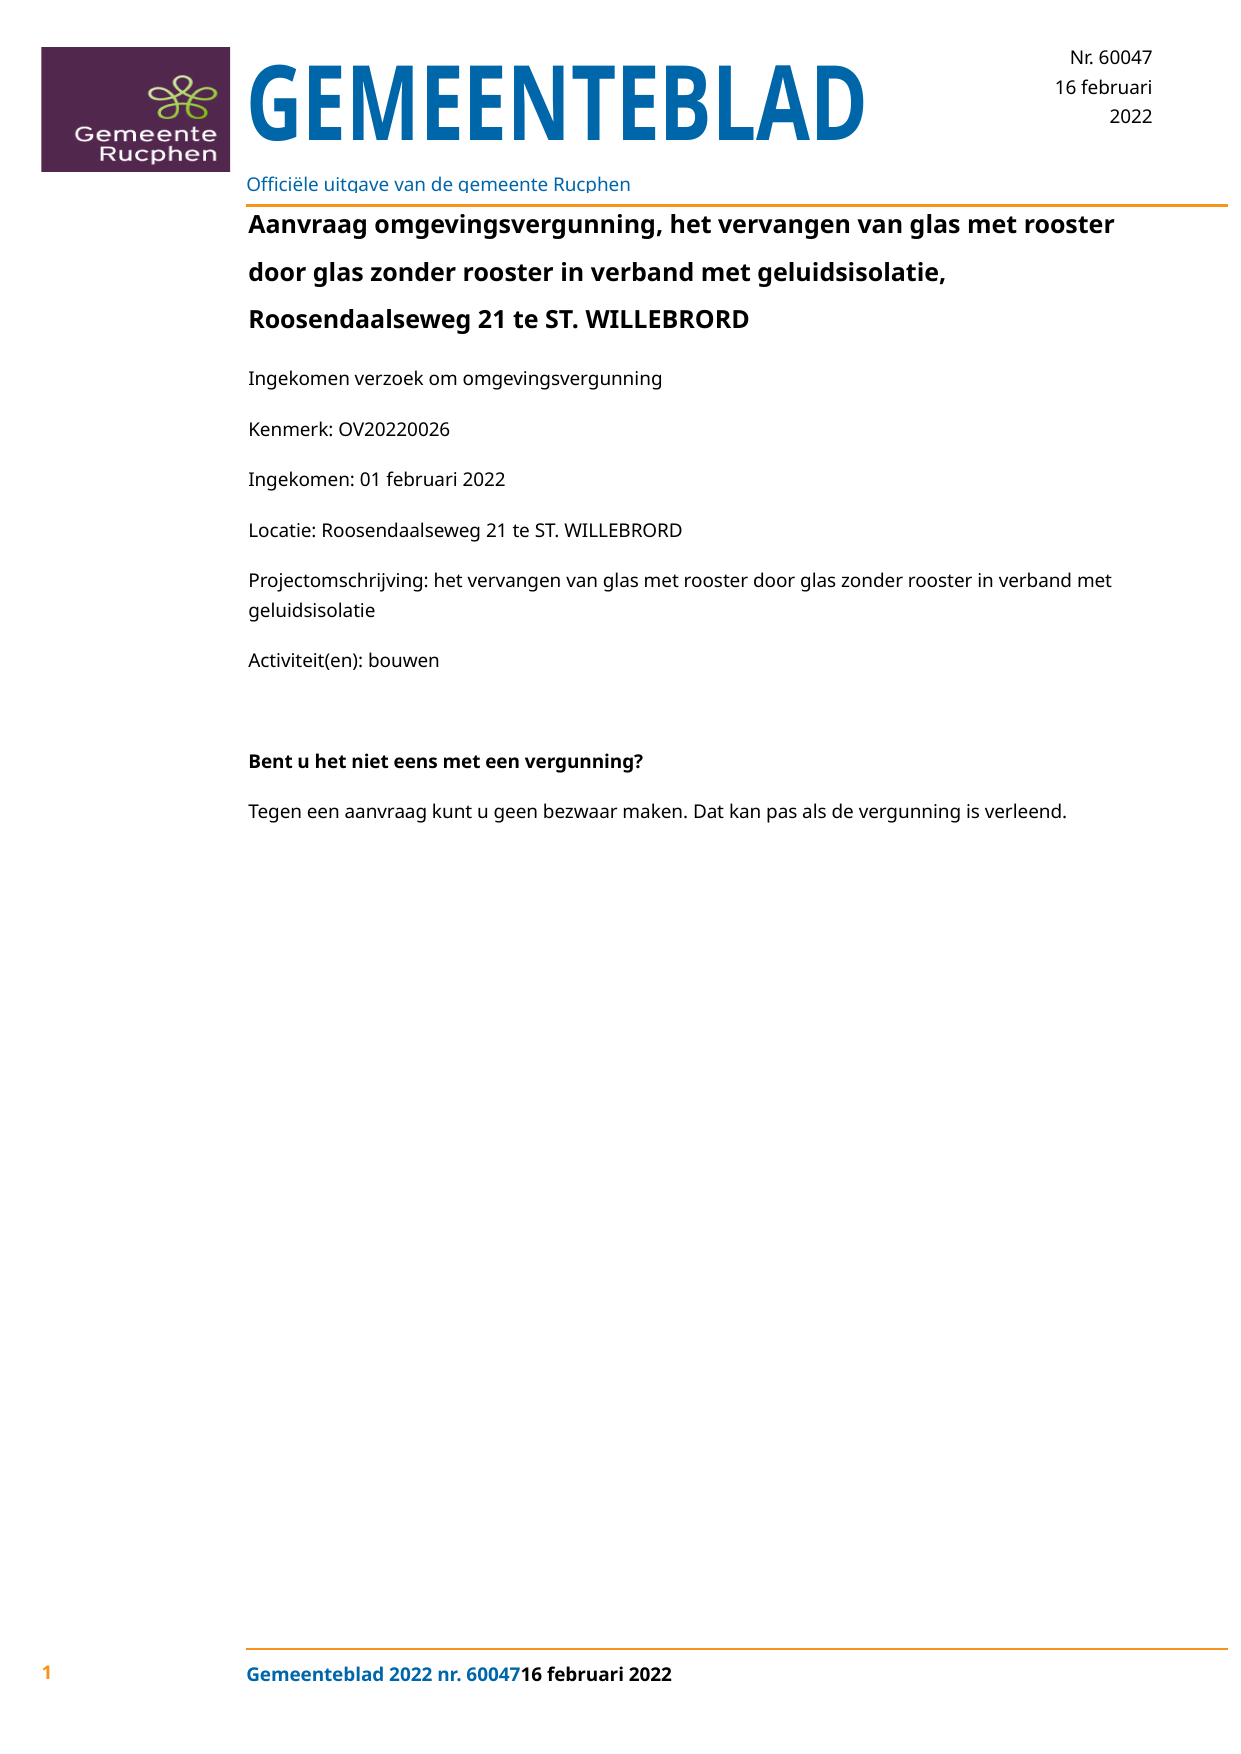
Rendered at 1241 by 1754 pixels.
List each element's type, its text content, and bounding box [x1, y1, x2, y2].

text Projectomschrijving: het vervangen van glas met rooster door glas zonder rooster in verband met geluidsisolatie [248, 567, 1152, 622]
picture [41, 47, 231, 172]
text Activiteit(en): bouwen [248, 647, 1152, 673]
text Aanvraag omgevingsvergunning, het vervangen van glas met rooster door glas zonder rooster in verband met geluidsisolatie, Roosendaalseweg 21 te ST. WILLEBRORD [248, 207, 1152, 336]
text Locatie: Roosendaalseweg 21 te ST. WILLEBRORD [248, 517, 1152, 542]
text Bent u het niet eens met een vergunning? [248, 748, 1152, 774]
text Kenmerk: OV20220026 [248, 416, 1152, 442]
text Ingekomen verzoek om omgevingsvergunning [248, 366, 1152, 391]
text Tegen een aanvraag kunt u geen bezwaar maken. Dat kan pas als de vergunning is verleend. [248, 798, 1152, 824]
text Ingekomen: 01 februari 2022 [248, 466, 1152, 492]
